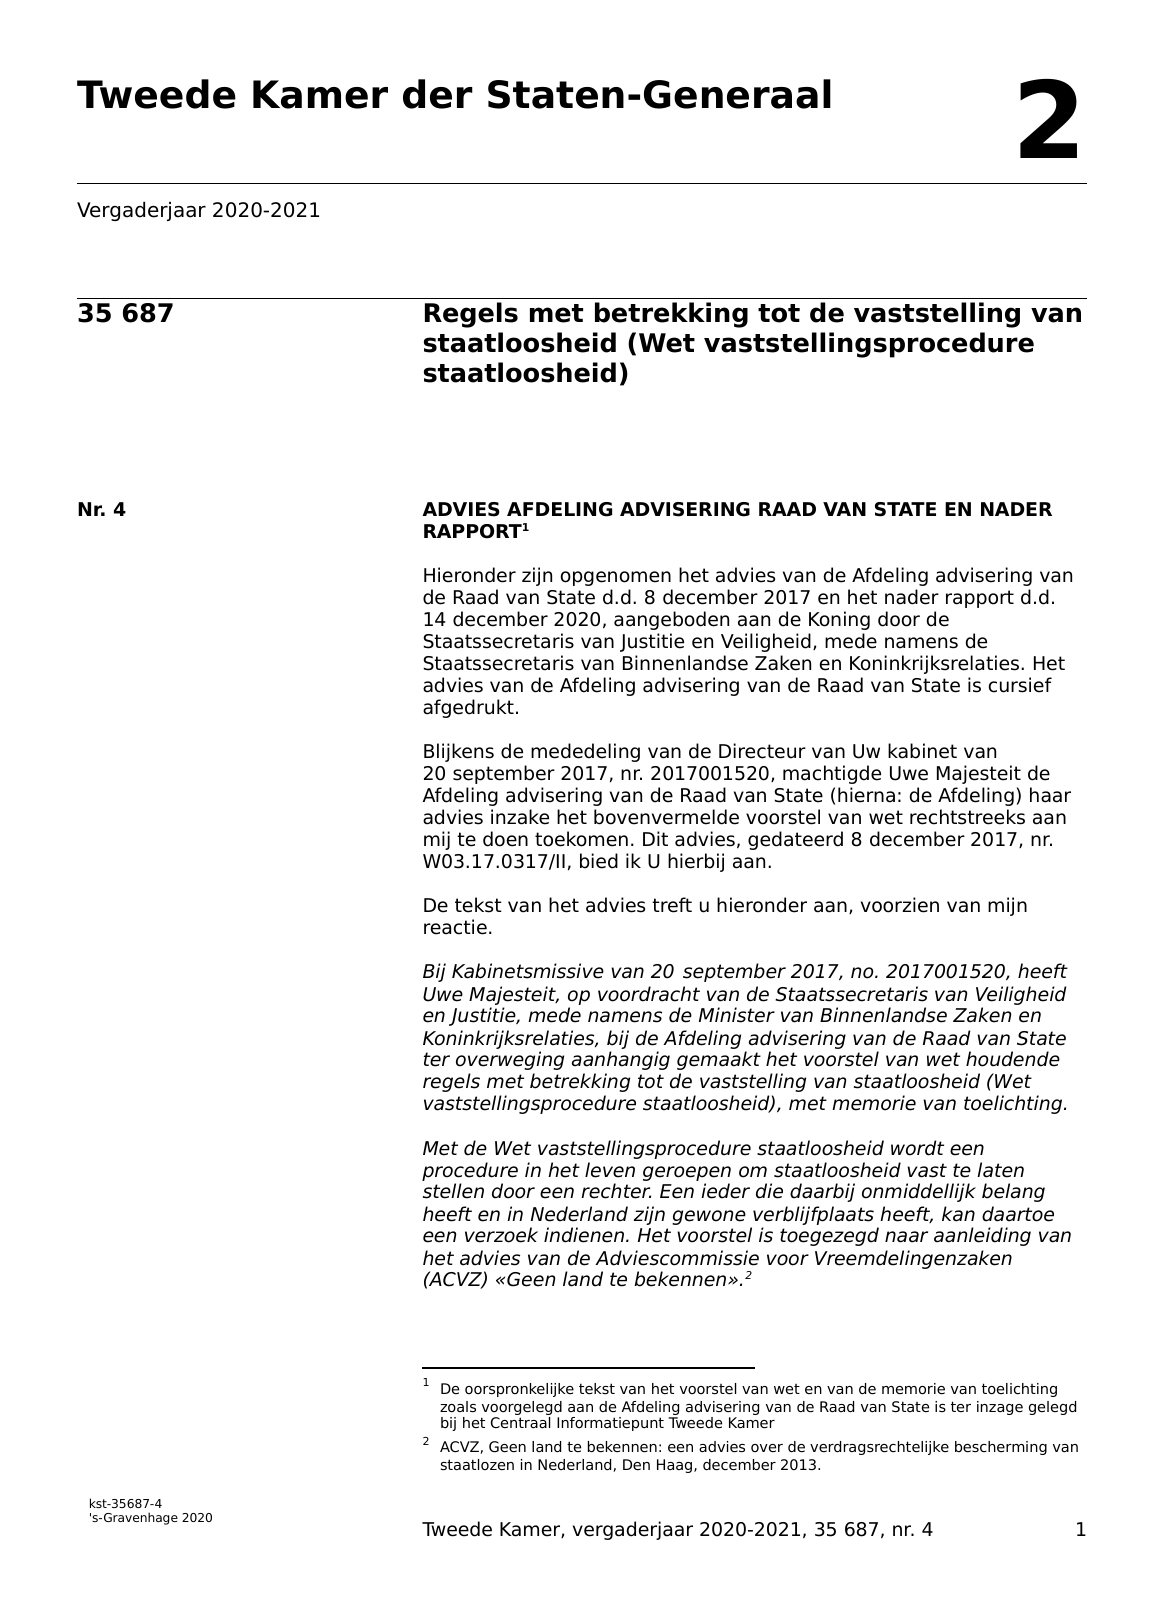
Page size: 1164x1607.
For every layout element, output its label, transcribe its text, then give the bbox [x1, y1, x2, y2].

table_cell Vergaderjaar 2020-2021 [77, 184, 1087, 298]
text De tekst van het advies treft u hieronder aan, voorzien van mijn reactie. [422, 895, 1087, 939]
table_header 2 [886, 59, 1087, 183]
text Hieronder zijn opgenomen het advies van de Afdeling advisering van de Raad van State d.d. 8 december 2017 en het nader rapport d.d. 14 december 2020, aangeboden aan de Koning door de Staatssecretaris van Justitie en Veiligheid, mede namens de Staatssecretaris van Binnenlandse Zaken en Koninkrijksrelaties. Het advies van de Afdeling advisering van de Raad van State is cursief afgedrukt. [422, 565, 1087, 719]
text Blijkens de mededeling van de Directeur van Uw kabinet van 20 september 2017, nr. 2017001520, machtigde Uwe Majesteit de Afdeling advisering van de Raad van State (hierna: de Afdeling) haar advies inzake het bovenvermelde voorstel van wet rechtstreeks aan mij te doen toekomen. Dit advies, gedateerd 8 december 2017, nr. W03.17.0317/II, bied ik U hierbij aan. [422, 741, 1087, 873]
text Met de Wet vaststellingsprocedure staatloosheid wordt een procedure in het leven geroepen om staatloosheid vast te laten stellen door een rechter. Een ieder die daarbij onmiddellijk belang heeft en in Nederland zijn gewone verblijfplaats heeft, kan daartoe een verzoek indienen. Het voorstel is toegezegd naar aanleiding van het advies van de Adviescommissie voor Vreemdelingenzaken (ACVZ) «Geen land te bekennen». [422, 1137, 1087, 1291]
text Bij Kabinetsmissive van 20 september 2017, no. 2017001520, heeft Uwe Majesteit, op voordracht van de Staatssecretaris van Veiligheid en Justitie, mede namens de Minister van Binnenlandse Zaken en Koninkrijksrelaties, bij de Afdeling advisering van de Raad van State ter overweging aanhangig gemaakt het voorstel van wet houdende regels met betrekking tot de vaststelling van staatloosheid (Wet vaststellingsprocedure staatloosheid), met memorie van toelichting. [422, 961, 1087, 1115]
text De oorspronkelijke tekst van het voorstel van wet en van de memorie van toelichting zoals voorgelegd aan de Afdeling advisering van de Raad van State is ter inzage gelegd bij het Centraal Informatiepunt Tweede Kamer [422, 1377, 1087, 1432]
text ACVZ, Geen land te bekennen: een advies over de verdragsrechtelijke bescherming van staatlozen in Nederland, Den Haag, december 2013. [422, 1435, 1087, 1474]
table_header Tweede Kamer der Staten-Generaal [77, 59, 886, 183]
subtitle Nr. 4 ADVIES AFDELING ADVISERING RAAD VAN STATE EN NADER RAPPORT [77, 499, 1087, 543]
text kst-35687-4 [88, 1497, 323, 1511]
subtitle 35 687 Regels met betrekking tot de vaststelling van staatloosheid (Wet vaststellingsprocedure staatloosheid) [77, 299, 1087, 388]
text 's-Gravenhage 2020 [88, 1511, 323, 1525]
